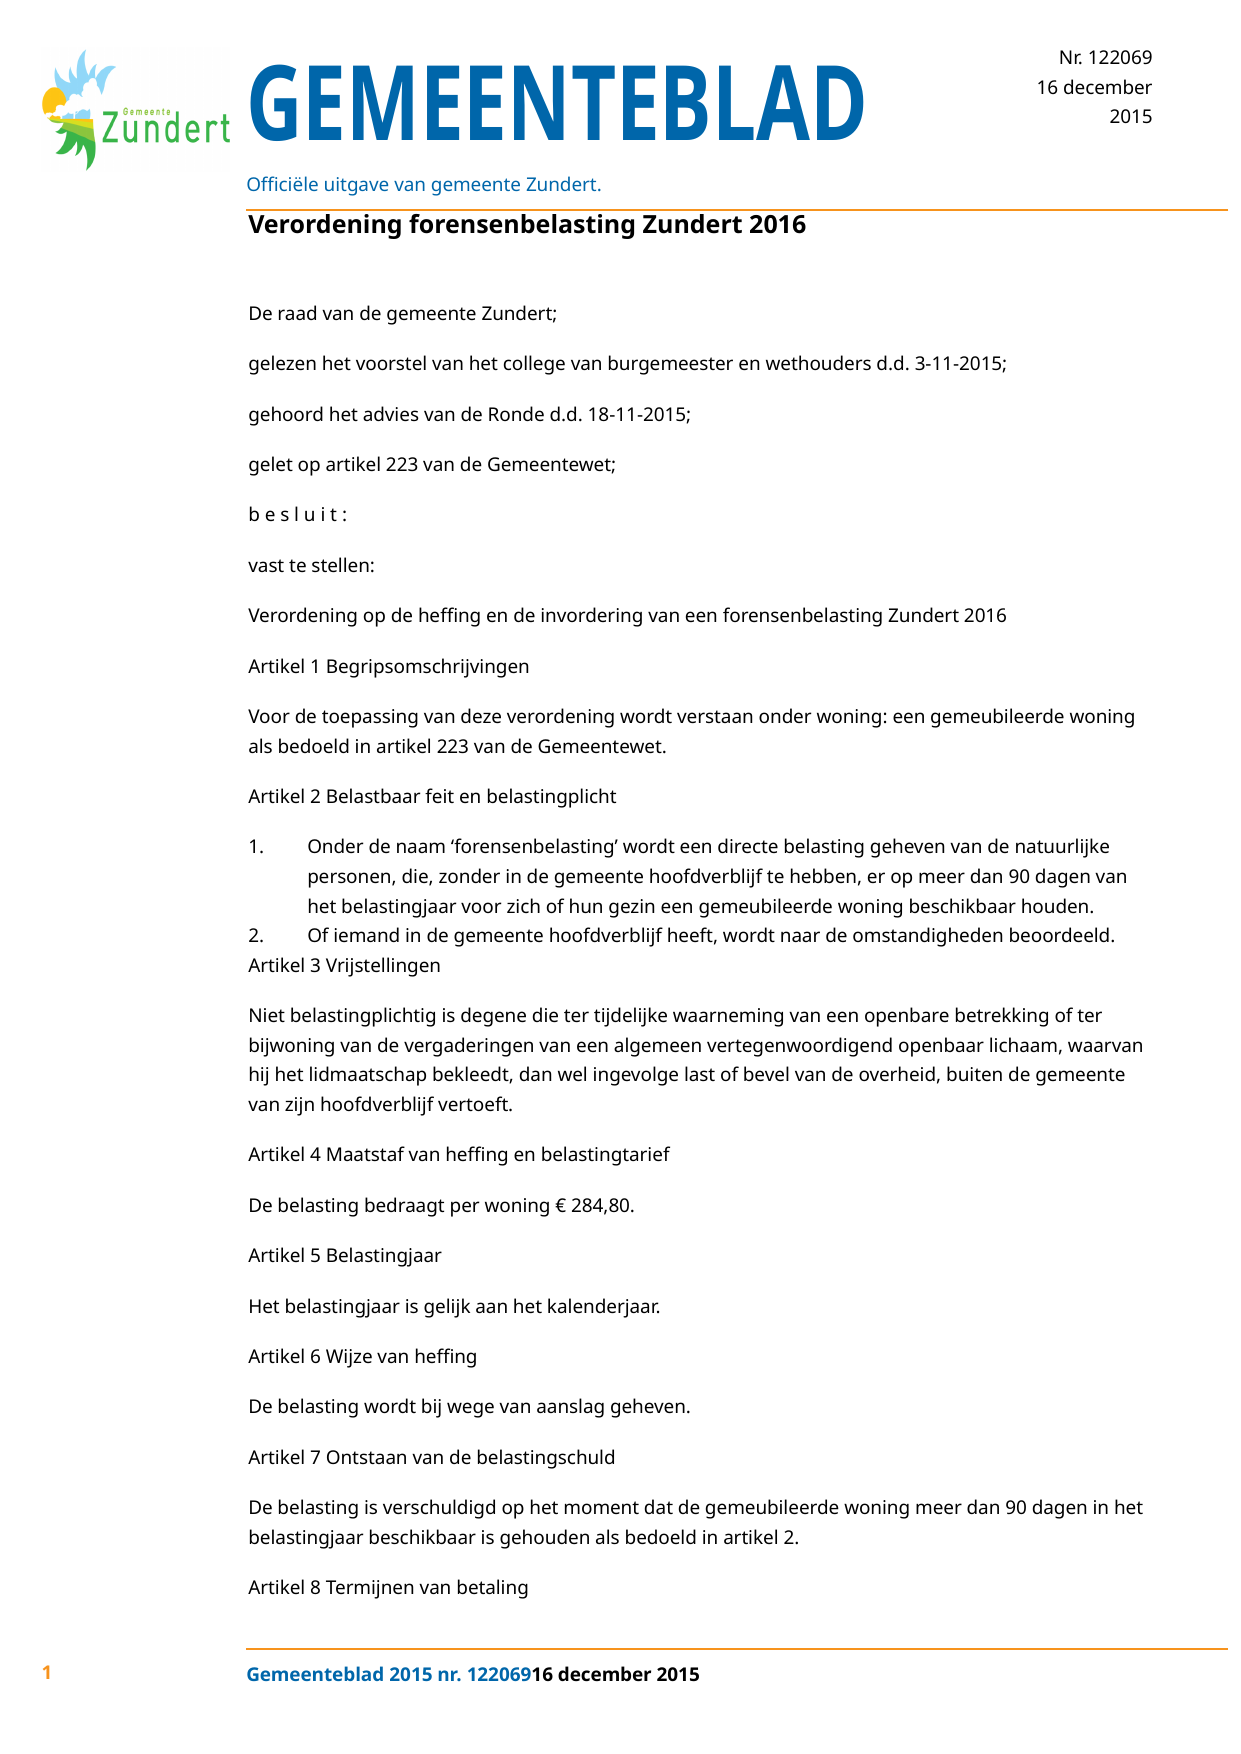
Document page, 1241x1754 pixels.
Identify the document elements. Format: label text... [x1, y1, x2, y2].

text gelezen het voorstel van het college van burgemeester en wethouders d.d. 3-11-2015; [248, 350, 1152, 376]
list Onder de naam ‘forensenbelasting’ wordt een directe belasting geheven van de natuurlijke personen, die, zonder in de gemeente hoofdverblijf te hebben, er op meer dan 90 dagen van het belastingjaar voor zich of hun gezin een gemeubileerde woning beschikbaar houden. [248, 834, 1152, 918]
text Artikel 4 Maatstaf van heffing en belastingtarief [248, 1142, 1152, 1167]
text Verordening forensenbelasting Zundert 2016 [248, 211, 1152, 241]
text Verordening op de heffing en de invordering van een forensenbelasting Zundert 2016 [248, 602, 1152, 628]
text De belasting is verschuldigd op het moment dat de gemeubileerde woning meer dan 90 dagen in het belastingjaar beschikbaar is gehouden als bedoeld in artikel 2. [248, 1494, 1152, 1550]
text De belasting bedraagt per woning € 284,80. [248, 1192, 1152, 1218]
text gelet op artikel 223 van de Gemeentewet; [248, 451, 1152, 477]
text gehoord het advies van de Ronde d.d. 18-11-2015; [248, 401, 1152, 426]
list Of iemand in de gemeente hoofdverblijf heeft, wordt naar de omstandigheden beoordeeld. [248, 922, 1152, 948]
text Artikel 3 Vrijstellingen [248, 952, 1152, 978]
text vast te stellen: [248, 552, 1152, 578]
text Artikel 2 Belastbaar feit en belastingplicht [248, 783, 1152, 809]
text Het belastingjaar is gelijk aan het kalenderjaar. [248, 1293, 1152, 1318]
text Artikel 8 Termijnen van betaling [248, 1574, 1152, 1600]
text b e s l u i t : [248, 502, 1152, 527]
text Artikel 7 Ontstaan van de belastingschuld [248, 1444, 1152, 1470]
text Voor de toepassing van deze verordening wordt verstaan onder woning: een gemeubileerde woning als bedoeld in artikel 223 van de Gemeentewet. [248, 703, 1152, 758]
text Artikel 6 Wijze van heffing [248, 1343, 1152, 1369]
picture [41, 47, 231, 172]
text Artikel 5 Belastingjaar [248, 1242, 1152, 1268]
text Artikel 1 Begripsomschrijvingen [248, 653, 1152, 678]
text De raad van de gemeente Zundert; [248, 300, 1152, 326]
text Niet belastingplichtig is degene die ter tijdelijke waarneming van een openbare betrekking of ter bijwoning van de vergaderingen van een algemeen vertegenwoordigend openbaar lichaam, waarvan hij het lidmaatschap bekleedt, dan wel ingevolge last of bevel van de overheid, buiten de gemeente van zijn hoofdverblijf vertoeft. [248, 1002, 1152, 1117]
text De belasting wordt bij wege van aanslag geheven. [248, 1394, 1152, 1419]
